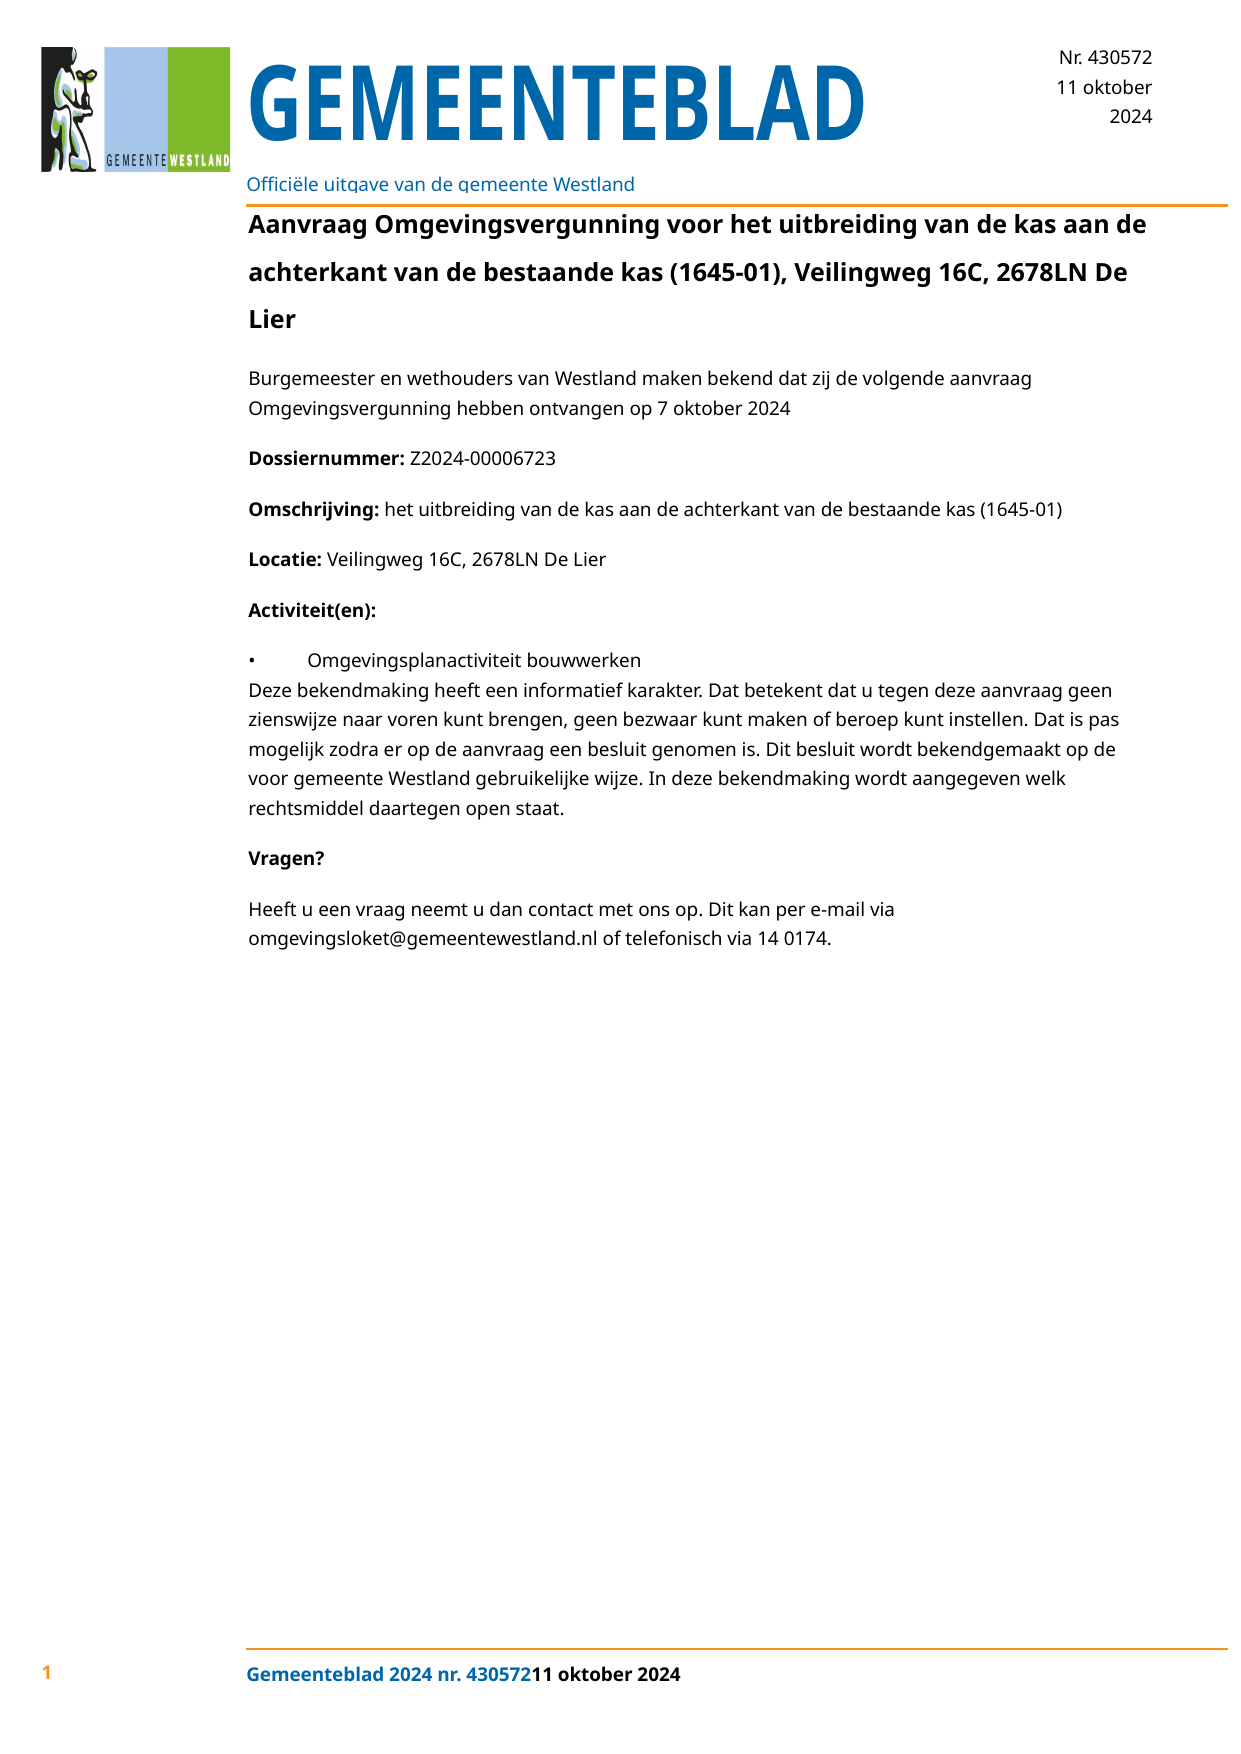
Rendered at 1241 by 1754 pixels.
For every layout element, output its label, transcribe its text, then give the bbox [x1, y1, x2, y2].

text Aanvraag Omgevingsvergunning voor het uitbreiding van de kas aan de achterkant van de bestaande kas (1645-01), Veilingweg 16C, 2678LN De Lier [248, 207, 1152, 336]
text Vragen? [248, 846, 1152, 871]
picture [41, 47, 231, 172]
text Deze bekendmaking heeft een informatief karakter. Dat betekent dat u tegen deze aanvraag geen zienswijze naar voren kunt brengen, geen bezwaar kunt maken of beroep kunt instellen. Dat is pas mogelijk zodra er op de aanvraag een besluit genomen is. Dit besluit wordt bekendgemaakt op de voor gemeente Westland gebruikelijke wijze. In deze bekendmaking wordt aangegeven welk rechtsmiddel daartegen open staat. [248, 677, 1152, 821]
text Burgemeester en wethouders van Westland maken bekend dat zij de volgende aanvraag Omgevingsvergunning hebben ontvangen op 7 oktober 2024 [248, 366, 1152, 421]
text Omschrijving: het uitbreiding van de kas aan de achterkant van de bestaande kas (1645-01) [248, 496, 1152, 522]
list Omgevingsplanactiviteit bouwwerken [248, 647, 1152, 673]
text Activiteit(en): [248, 597, 1152, 622]
text Dossiernummer: Z2024-00006723 [248, 446, 1152, 471]
text Heeft u een vraag neemt u dan contact met ons op. Dit kan per e-mail via omgevingsloket@gemeentewestland.nl of telefonisch via 14 0174. [248, 896, 1152, 951]
text Locatie: Veilingweg 16C, 2678LN De Lier [248, 546, 1152, 572]
